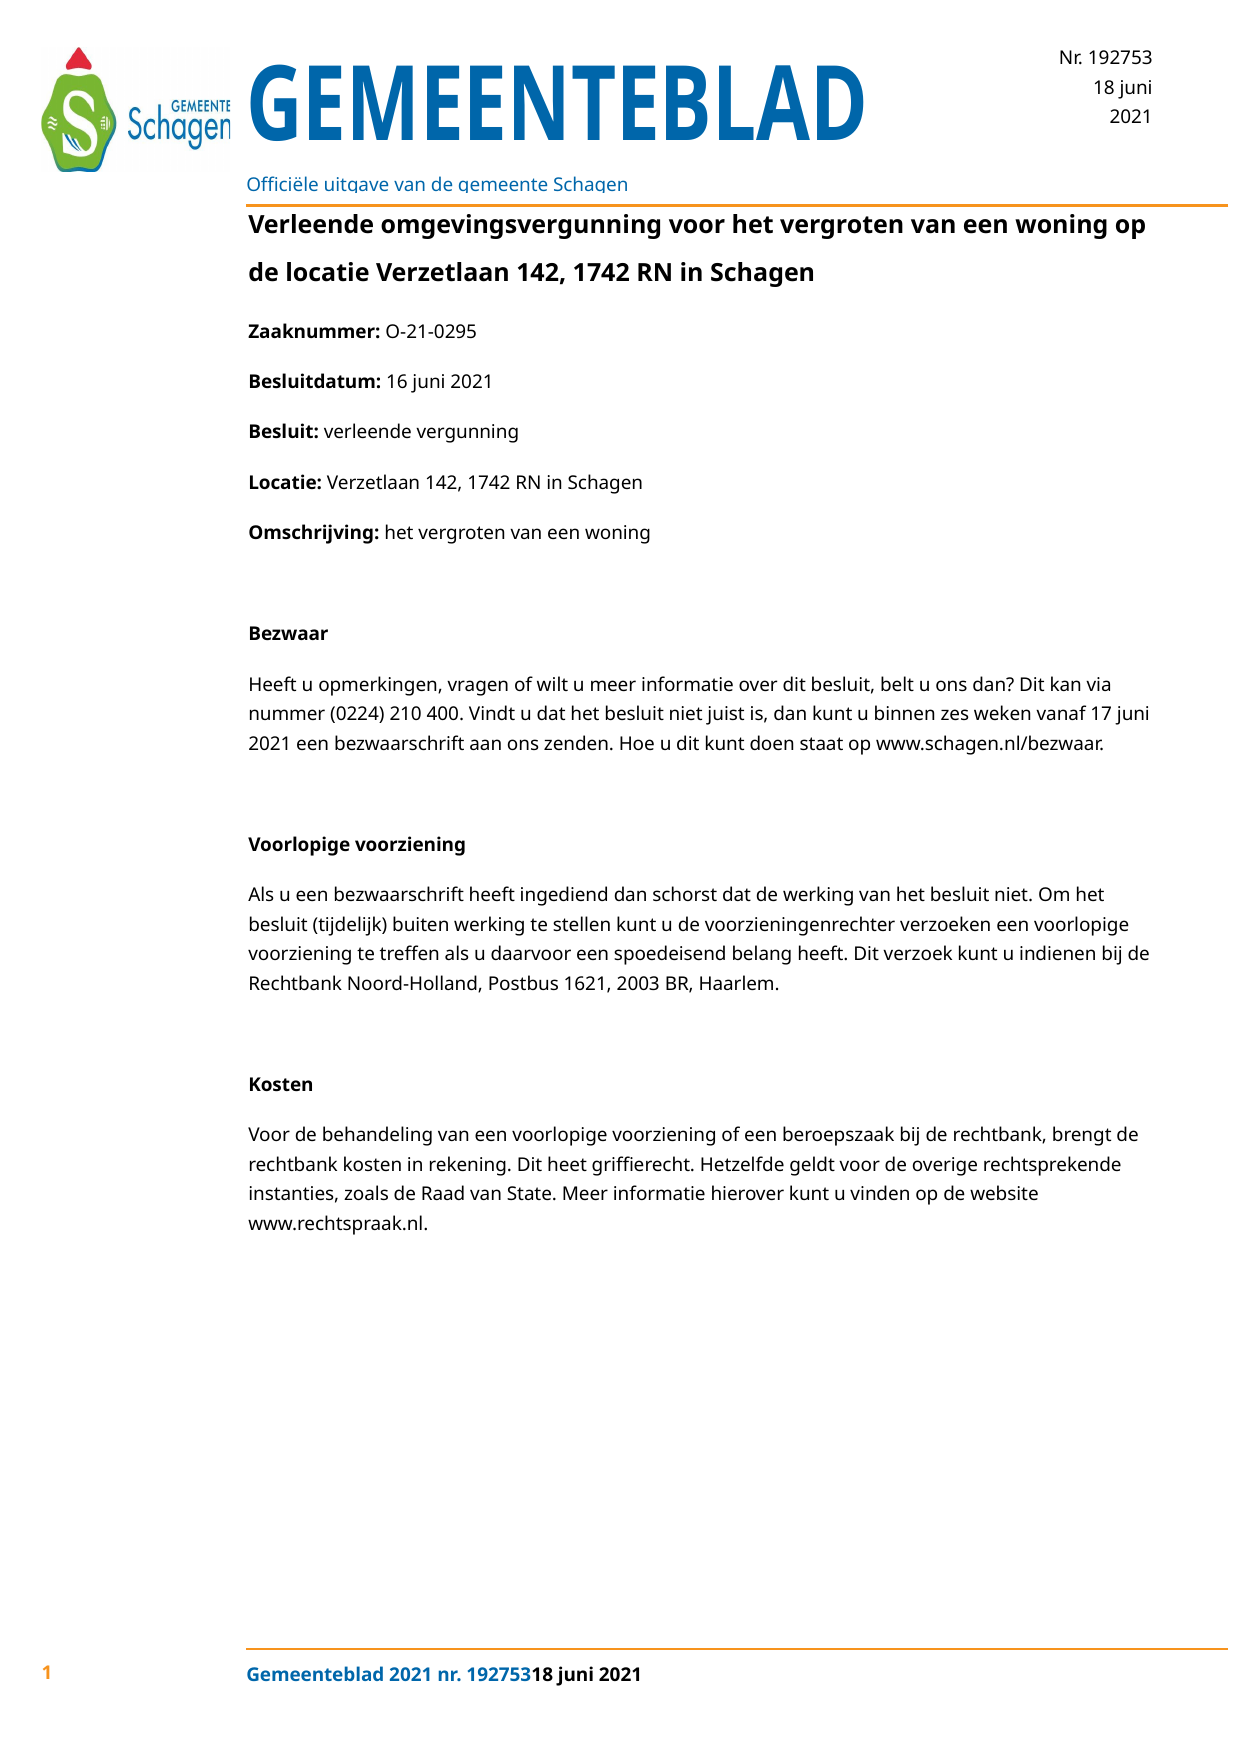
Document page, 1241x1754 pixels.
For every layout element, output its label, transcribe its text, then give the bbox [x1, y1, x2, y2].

text Voorlopige voorziening [248, 831, 1152, 857]
text Kosten [248, 1071, 1152, 1097]
text Als u een bezwaarschrift heeft ingediend dan schorst dat de werking van het besluit niet. Om het besluit (tijdelijk) buiten werking te stellen kunt u de voorzieningenrechter verzoeken een voorlopige voorziening te treffen als u daarvoor een spoedeisend belang heeft. Dit verzoek kunt u indienen bij de Rechtbank Noord-Holland, Postbus 1621, 2003 BR, Haarlem. [248, 881, 1152, 996]
text Voor de behandeling van een voorlopige voorziening of een beroepszaak bij de rechtbank, brengt de rechtbank kosten in rekening. Dit heet griffierecht. Hetzelfde geldt voor de overige rechtsprekende instanties, zoals de Raad van State. Meer informatie hierover kunt u vinden op de website www.rechtspraak.nl. [248, 1121, 1152, 1236]
text Zaaknummer: O-21-0295 [248, 318, 1152, 344]
text Locatie: Verzetlaan 142, 1742 RN in Schagen [248, 469, 1152, 495]
text Bezwaar [248, 620, 1152, 646]
picture [41, 47, 231, 172]
text Verleende omgevingsvergunning voor het vergroten van een woning op de locatie Verzetlaan 142, 1742 RN in Schagen [248, 207, 1152, 288]
text Besluit: verleende vergunning [248, 419, 1152, 444]
text Omschrijving: het vergroten van een woning [248, 519, 1152, 545]
text Besluitdatum: 16 juni 2021 [248, 368, 1152, 394]
text Heeft u opmerkingen, vragen of wilt u meer informatie over dit besluit, belt u ons dan? Dit kan via nummer (0224) 210 400. Vindt u dat het besluit niet juist is, dan kunt u binnen zes weken vanaf 17 juni 2021 een bezwaarschrift aan ons zenden. Hoe u dit kunt doen staat op www.schagen.nl/bezwaar. [248, 671, 1152, 756]
